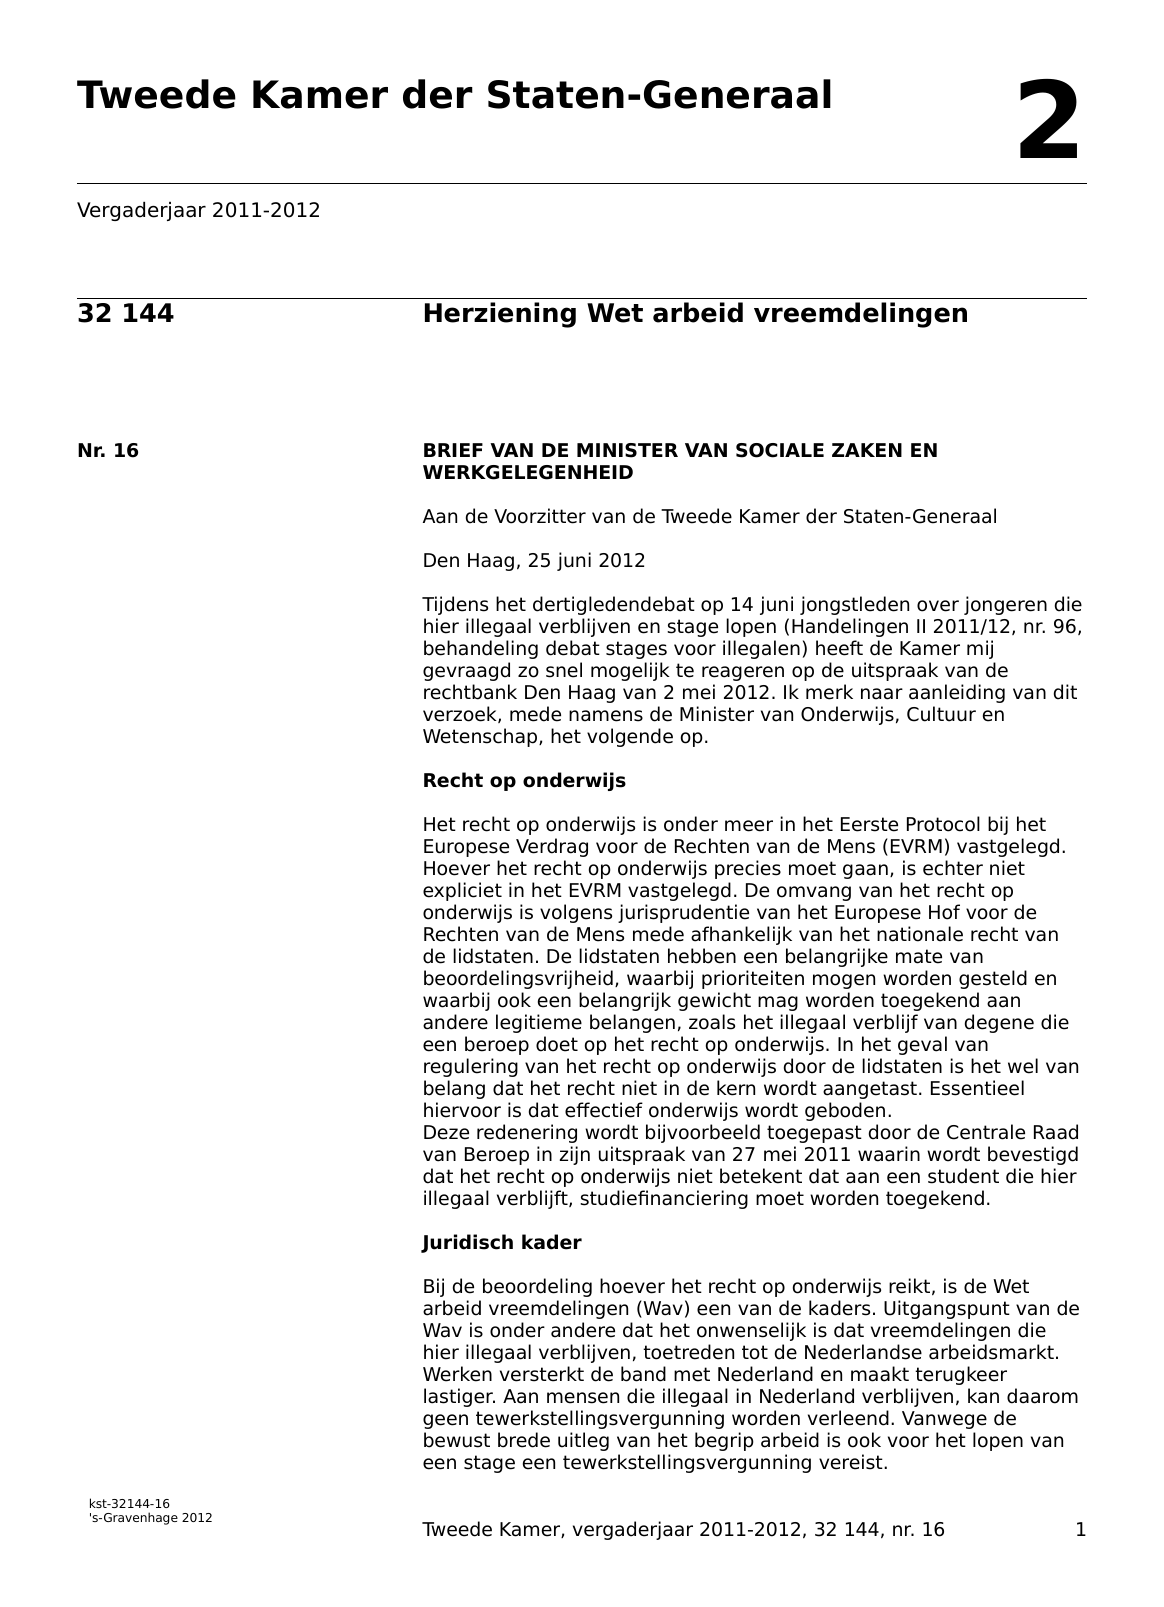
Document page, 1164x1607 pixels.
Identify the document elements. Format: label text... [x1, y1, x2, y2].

subtitle Juridisch kader [422, 1232, 1087, 1254]
subtitle 32 144 Herziening Wet arbeid vreemdelingen [77, 299, 1087, 329]
subtitle Recht op onderwijs [422, 770, 1087, 792]
text Den Haag, 25 juni 2012 [422, 550, 1087, 572]
table_header 2 [886, 59, 1087, 183]
text Het recht op onderwijs is onder meer in het Eerste Protocol bij het Europese Verdrag voor de Rechten van de Mens (EVRM) vastgelegd. Hoever het recht op onderwijs precies moet gaan, is echter niet expliciet in het EVRM vastgelegd. De omvang van het recht op onderwijs is volgens jurisprudentie van het Europese Hof voor de Rechten van de Mens mede afhankelijk van het nationale recht van de lidstaten. De lidstaten hebben een belangrijke mate van beoordelingsvrijheid, waarbij prioriteiten mogen worden gesteld en waarbij ook een belangrijk gewicht mag worden toegekend aan andere legitieme belangen, zoals het illegaal verblijf van degene die een beroep doet op het recht op onderwijs. In het geval van regulering van het recht op onderwijs door de lidstaten is het wel van belang dat het recht niet in de kern wordt aangetast. Essentieel hiervoor is dat effectief onderwijs wordt geboden. [422, 814, 1087, 1122]
text Aan de Voorzitter van de Tweede Kamer der Staten-Generaal [422, 506, 1087, 528]
text Tijdens het dertigledendebat op 14 juni jongstleden over jongeren die hier illegaal verblijven en stage lopen (Handelingen II 2011/12, nr. 96, behandeling debat stages voor illegalen) heeft de Kamer mij gevraagd zo snel mogelijk te reageren op de uitspraak van de rechtbank Den Haag van 2 mei 2012. Ik merk naar aanleiding van dit verzoek, mede namens de Minister van Onderwijs, Cultuur en Wetenschap, het volgende op. [422, 594, 1087, 748]
text 's-Gravenhage 2012 [88, 1511, 323, 1525]
subtitle Nr. 16 BRIEF VAN DE MINISTER VAN SOCIALE ZAKEN EN WERKGELEGENHEID [77, 440, 1087, 484]
table_cell Vergaderjaar 2011-2012 [77, 184, 1087, 298]
table_header Tweede Kamer der Staten-Generaal [77, 59, 886, 183]
text Deze redenering wordt bijvoorbeeld toegepast door de Centrale Raad van Beroep in zijn uitspraak van 27 mei 2011 waarin wordt bevestigd dat het recht op onderwijs niet betekent dat aan een student die hier illegaal verblijft, studiefinanciering moet worden toegekend. [422, 1122, 1087, 1210]
text Bij de beoordeling hoever het recht op onderwijs reikt, is de Wet arbeid vreemdelingen (Wav) een van de kaders. Uitgangspunt van de Wav is onder andere dat het onwenselijk is dat vreemdelingen die hier illegaal verblijven, toetreden tot de Nederlandse arbeidsmarkt. Werken versterkt de band met Nederland en maakt terugkeer lastiger. Aan mensen die illegaal in Nederland verblijven, kan daarom geen tewerkstellingsvergunning worden verleend. Vanwege de bewust brede uitleg van het begrip arbeid is ook voor het lopen van een stage een tewerkstellingsvergunning vereist. [422, 1276, 1087, 1474]
text kst-32144-16 [88, 1497, 323, 1511]
